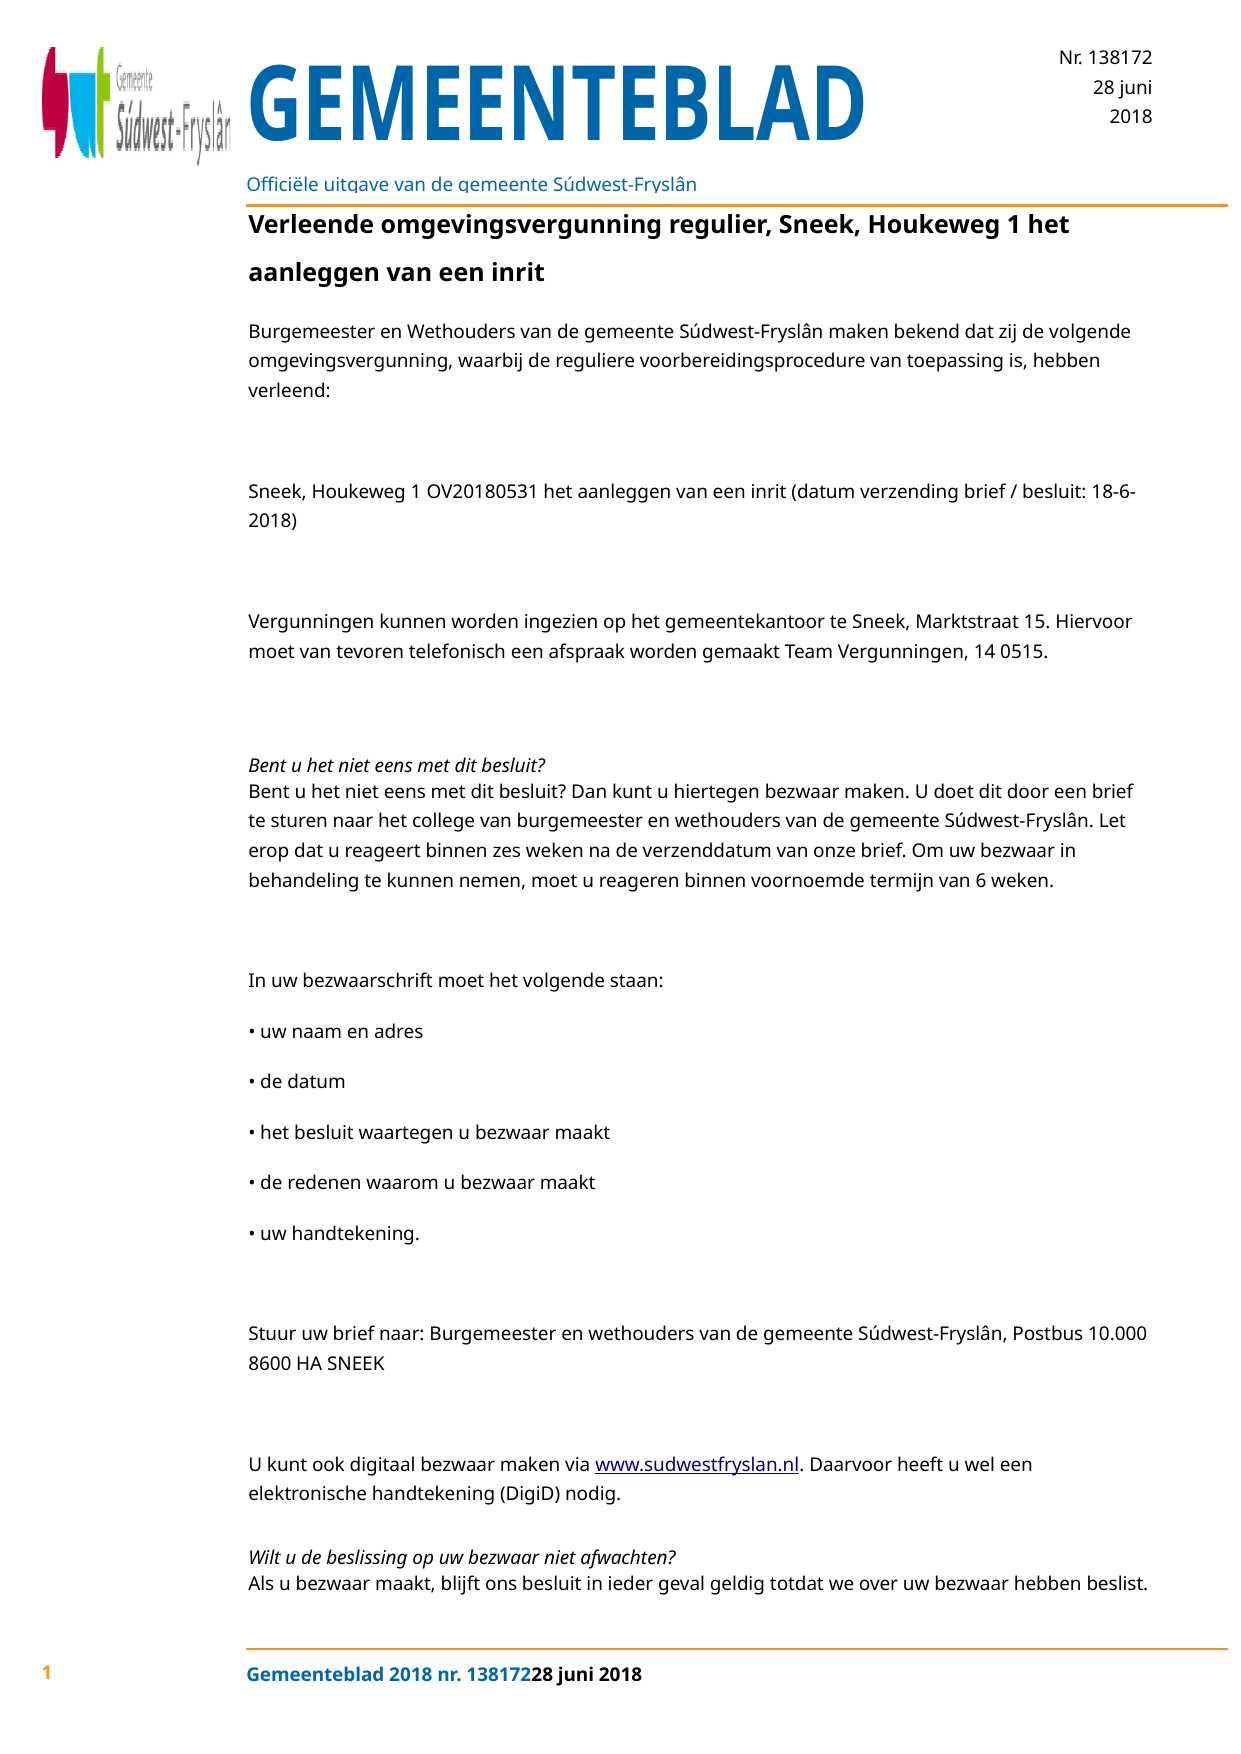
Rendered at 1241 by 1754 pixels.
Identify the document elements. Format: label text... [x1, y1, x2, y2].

text In uw bezwaarschrift moet het volgende staan: [248, 968, 1152, 993]
text Bent u het niet eens met dit besluit? Dan kunt u hiertegen bezwaar maken. U doet dit door een brief te sturen naar het college van burgemeester en wethouders van de gemeente Súdwest-Fryslân. Let erop dat u reageert binnen zes weken na de verzenddatum van onze brief. Om uw bezwaar in behandeling te kunnen nemen, moet u reageren binnen voornoemde termijn van 6 weken. [248, 778, 1152, 892]
text • de redenen waarom u bezwaar maakt [248, 1169, 1152, 1195]
text • het besluit waartegen u bezwaar maakt [248, 1119, 1152, 1144]
text U kunt ook digitaal bezwaar maken via www.sudwestfryslan.nl. Daarvoor heeft u wel een elektronische handtekening (DigiD) nodig. [248, 1451, 1152, 1506]
text Sneek, Houkeweg 1 OV20180531 het aanleggen van een inrit (datum verzending brief / besluit: 18-6-2018) [248, 478, 1152, 533]
text Burgemeester en Wethouders van de gemeente Súdwest-Fryslân maken bekend dat zij de volgende omgevingsvergunning, waarbij de reguliere voorbereidingsprocedure van toepassing is, hebben verleend: [248, 318, 1152, 403]
text Verleende omgevingsvergunning regulier, Sneek, Houkeweg 1 het aanleggen van een inrit [248, 207, 1152, 288]
text Stuur uw brief naar: Burgemeester en wethouders van de gemeente Súdwest-Fryslân, Postbus 10.000 8600 HA SNEEK [248, 1321, 1152, 1376]
text Vergunningen kunnen worden ingezien op het gemeentekantoor te Sneek, Marktstraat 15. Hiervoor moet van tevoren telefonisch een afspraak worden gemaakt Team Vergunningen, 14 0515. [248, 608, 1152, 664]
text • uw naam en adres [248, 1018, 1152, 1044]
picture [41, 47, 231, 172]
text Bent u het niet eens met dit besluit? [248, 752, 1152, 778]
text Als u bezwaar maakt, blijft ons besluit in ieder geval geldig totdat we over uw bezwaar hebben beslist. [248, 1570, 1152, 1596]
text • uw handtekening. [248, 1220, 1152, 1245]
text Wilt u de beslissing op uw bezwaar niet afwachten? [248, 1544, 1152, 1570]
text • de datum [248, 1068, 1152, 1094]
